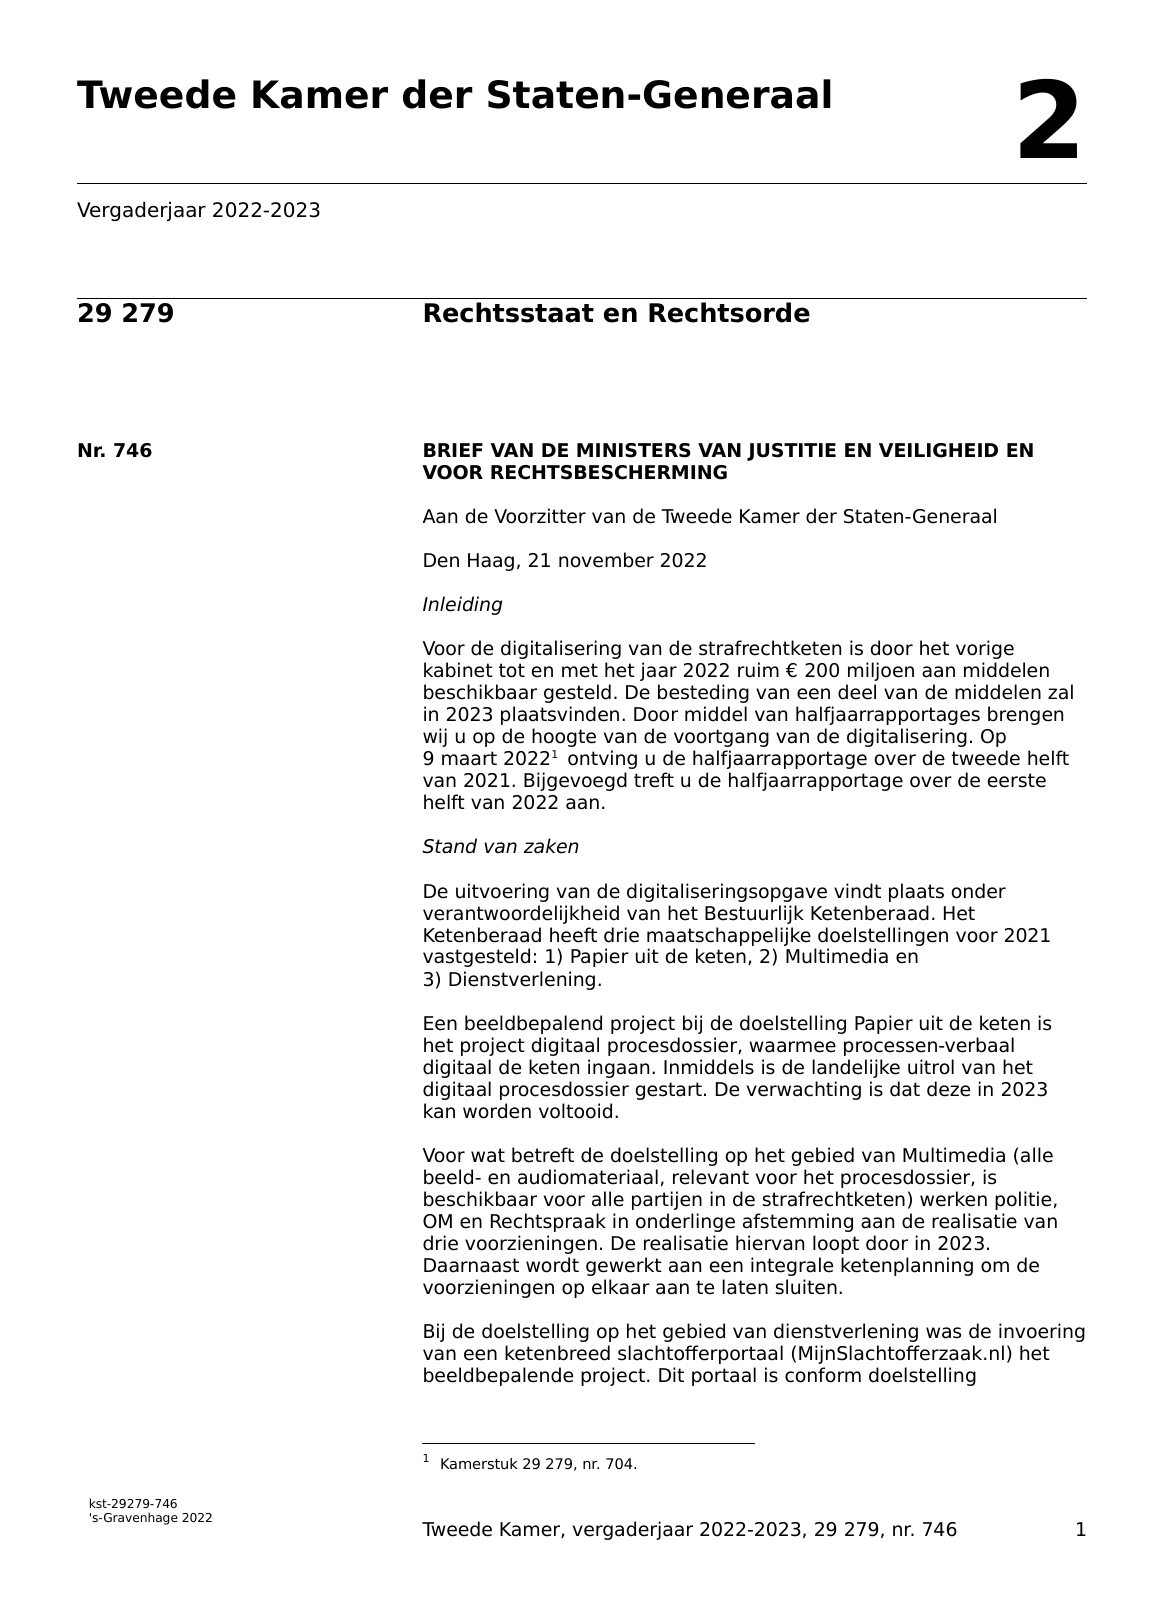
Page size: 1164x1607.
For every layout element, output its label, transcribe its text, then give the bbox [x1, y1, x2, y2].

text Voor de digitalisering van de strafrechtketen is door het vorige kabinet tot en met het jaar 2022 ruim € 200 miljoen aan middelen beschikbaar gesteld. De besteding van een deel van de middelen zal in 2023 plaatsvinden. Door middel van halfjaarrapportages brengen wij u op de hoogte van de voortgang van de digitalisering. Op 9 maart 2022 ontving u de halfjaarrapportage over de tweede helft van 2021. Bijgevoegd treft u de halfjaarrapportage over de eerste helft van 2022 aan. [422, 638, 1087, 814]
text Den Haag, 21 november 2022 [422, 550, 1087, 572]
text Voor wat betreft de doelstelling op het gebied van Multimedia (alle beeld- en audiomateriaal, relevant voor het procesdossier, is beschikbaar voor alle partijen in de strafrechtketen) werken politie, OM en Rechtspraak in onderlinge afstemming aan de realisatie van drie voorzieningen. De realisatie hiervan loopt door in 2023. Daarnaast wordt gewerkt aan een integrale ketenplanning om de voorzieningen op elkaar aan te laten sluiten. [422, 1145, 1087, 1298]
table_header Tweede Kamer der Staten-Generaal [77, 59, 886, 183]
text Een beeldbepalend project bij de doelstelling Papier uit de keten is het project digitaal procesdossier, waarmee processen-verbaal digitaal de keten ingaan. Inmiddels is de landelijke uitrol van het digitaal procesdossier gestart. De verwachting is dat deze in 2023 kan worden voltooid. [422, 1013, 1087, 1122]
text kst-29279-746 [88, 1497, 323, 1511]
table_cell Vergaderjaar 2022-2023 [77, 184, 1087, 298]
text De uitvoering van de digitaliseringsopgave vindt plaats onder verantwoordelijkheid van het Bestuurlijk Ketenberaad. Het Ketenberaad heeft drie maatschappelijke doelstellingen voor 2021 vastgesteld: 1) Papier uit de keten, 2) Multimedia en 3) Dienstverlening. [422, 881, 1087, 990]
subtitle Stand van zaken [422, 836, 1087, 858]
text 's-Gravenhage 2022 [88, 1511, 323, 1525]
text Aan de Voorzitter van de Tweede Kamer der Staten-Generaal [422, 506, 1087, 528]
text Kamerstuk 29 279, nr. 704. [422, 1452, 1087, 1474]
table_header 2 [886, 59, 1087, 183]
subtitle 29 279 Rechtsstaat en Rechtsorde [77, 299, 1087, 329]
text Bij de doelstelling op het gebied van dienstverlening was de invoering van een ketenbreed slachtofferportaal (MijnSlachtofferzaak.nl) het beeldbepalende project. Dit portaal is conform doelstelling [422, 1321, 1087, 1387]
subtitle Inleiding [422, 594, 1087, 616]
subtitle Nr. 746 BRIEF VAN DE MINISTERS VAN JUSTITIE EN VEILIGHEID EN VOOR RECHTSBESCHERMING [77, 440, 1087, 484]
